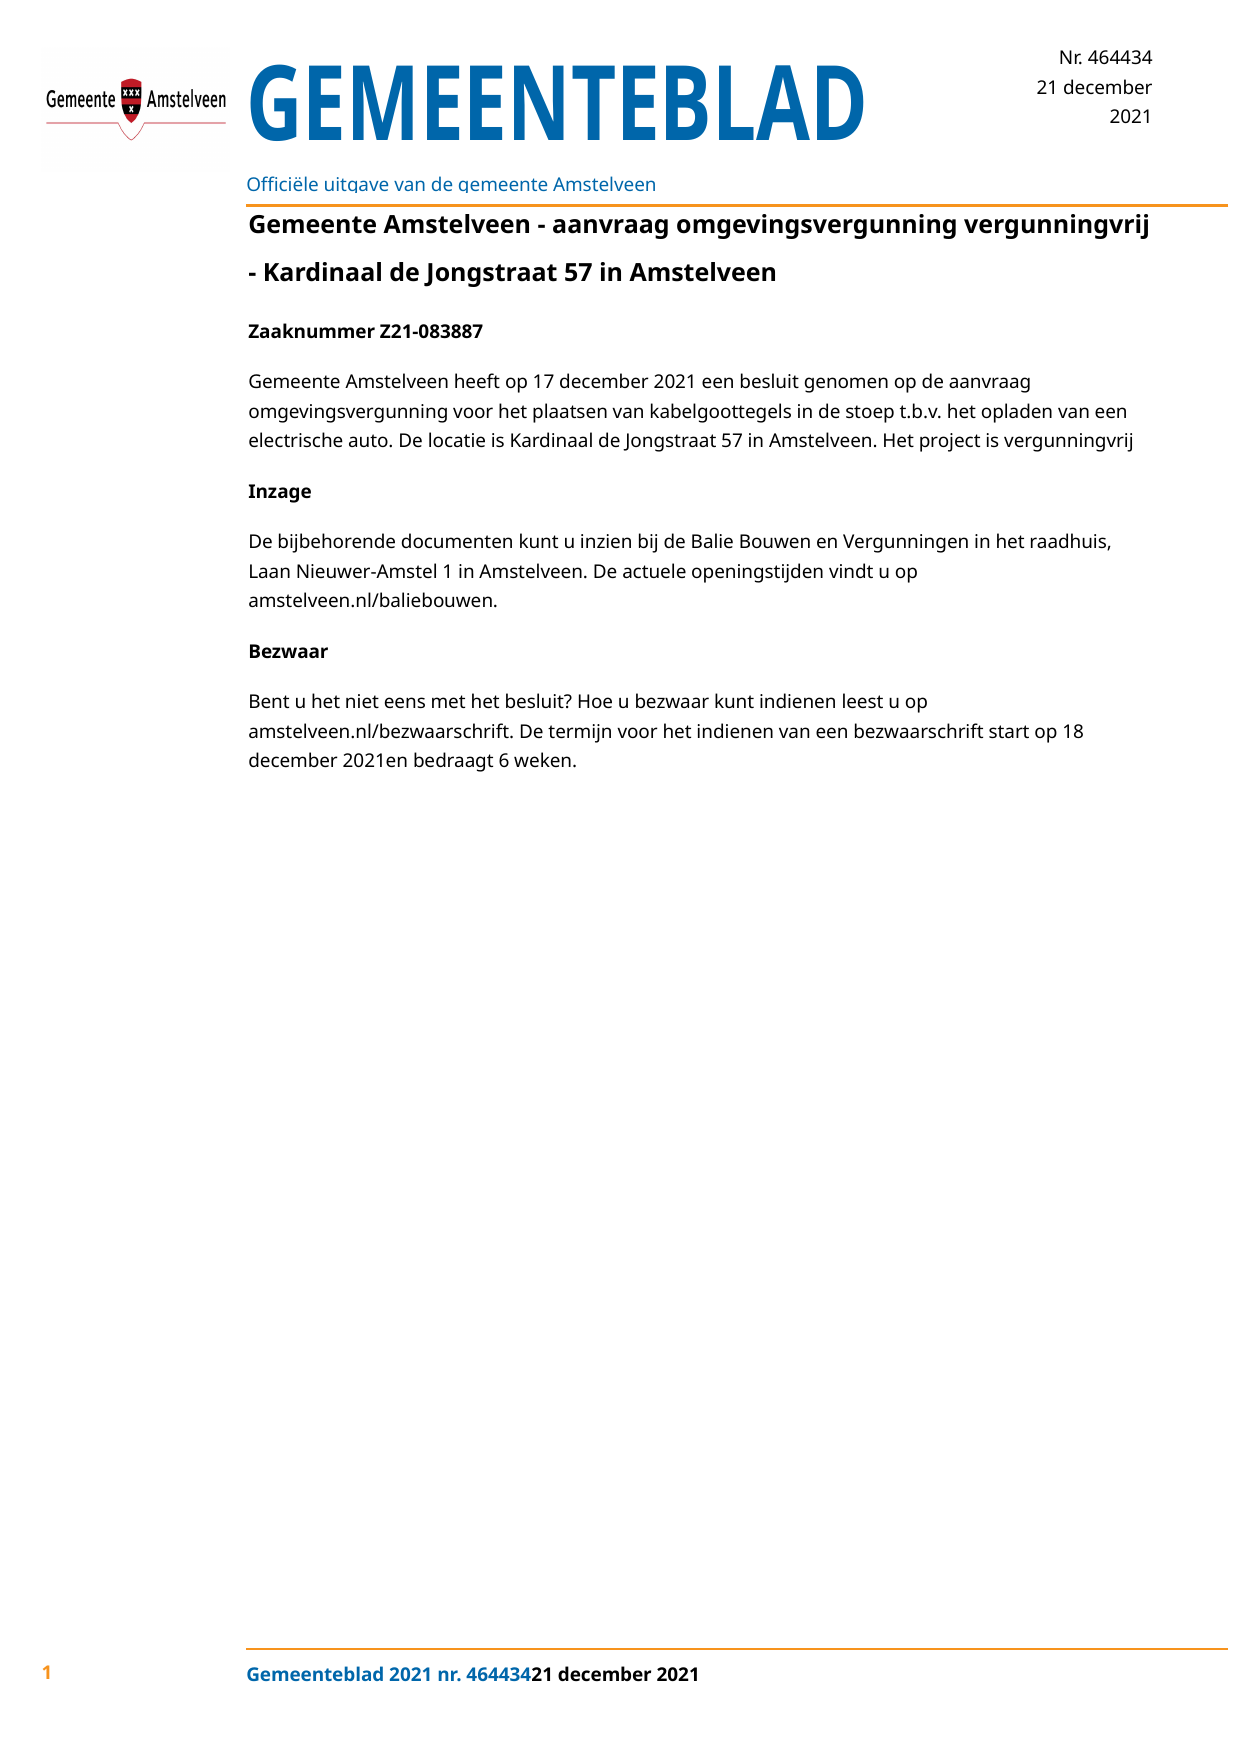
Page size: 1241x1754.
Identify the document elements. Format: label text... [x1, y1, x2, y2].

text Gemeente Amstelveen heeft op 17 december 2021 een besluit genomen op de aanvraag omgevingsvergunning voor het plaatsen van kabelgoottegels in de stoep t.b.v. het opladen van een electrische auto. De locatie is Kardinaal de Jongstraat 57 in Amstelveen. Het project is vergunningvrij [248, 368, 1152, 453]
text Bent u het niet eens met het besluit? Hoe u bezwaar kunt indienen leest u op amstelveen.nl/bezwaarschrift. De termijn voor het indienen van een bezwaarschrift start op 18 december 2021en bedraagt 6 weken. [248, 688, 1152, 773]
text De bijbehorende documenten kunt u inzien bij de Balie Bouwen en Vergunningen in het raadhuis, Laan Nieuwer-Amstel 1 in Amstelveen. De actuele openingstijden vindt u op amstelveen.nl/baliebouwen. [248, 528, 1152, 613]
text Bezwaar [248, 638, 1152, 664]
text Zaaknummer Z21-083887 [248, 318, 1152, 344]
text Inzage [248, 478, 1152, 504]
text Gemeente Amstelveen - aanvraag omgevingsvergunning vergunningvrij - Kardinaal de Jongstraat 57 in Amstelveen [248, 207, 1152, 288]
picture [41, 47, 231, 172]
